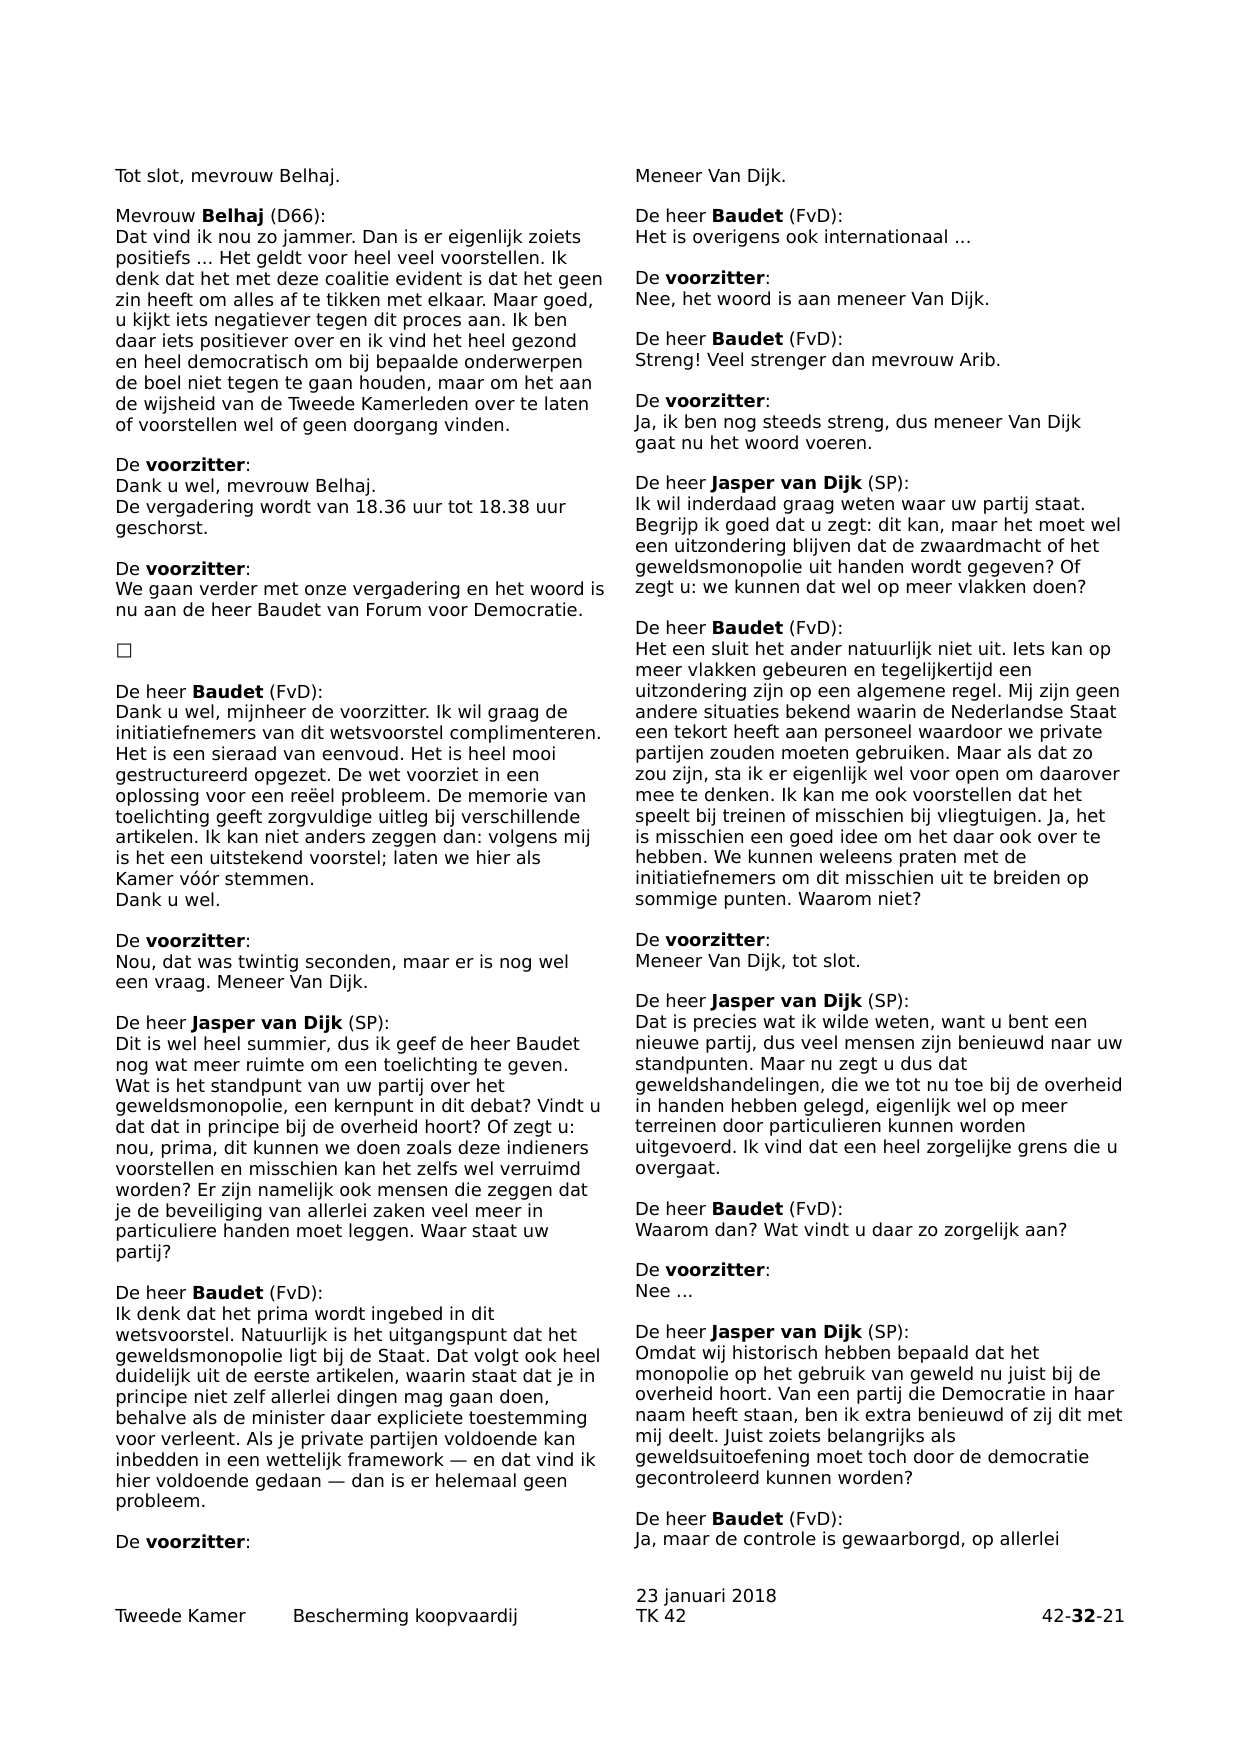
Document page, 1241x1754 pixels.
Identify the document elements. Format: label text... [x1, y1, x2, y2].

text De voorzitter: [115, 931, 605, 951]
text De heer Baudet (FvD): [635, 1508, 1125, 1529]
text Omdat wij historisch hebben bepaald dat het monopolie op het gebruik van geweld nu juist bij de overheid hoort. Van een partij die Democratie in haar naam heeft staan, ben ik extra benieuwd of zij dit met mij deelt. Juist zoiets belangrijks als geweldsuitoefening moet toch door de democratie gecontroleerd kunnen worden? [635, 1342, 1125, 1488]
text De vergadering wordt van 18.36 uur tot 18.38 uur geschorst. [115, 497, 605, 538]
text De voorzitter: [115, 1532, 605, 1553]
text De heer Baudet (FvD): [635, 329, 1125, 350]
text Ja, maar de controle is gewaarborgd, op allerlei [635, 1529, 1125, 1550]
text Ja, ik ben nog steeds streng, dus meneer Van Dijk gaat nu het woord voeren. [635, 412, 1125, 453]
text De voorzitter: [635, 1260, 1125, 1281]
text Waarom dan? Wat vindt u daar zo zorgelijk aan? [635, 1219, 1125, 1240]
text Meneer Van Dijk. [635, 165, 1125, 186]
text De heer Baudet (FvD): [635, 206, 1125, 227]
text Mevrouw Belhaj (D66): [115, 206, 605, 227]
text ⬜ [115, 641, 605, 662]
text De voorzitter: [635, 268, 1125, 288]
text Ik wil inderdaad graag weten waar uw partij staat. Begrijp ik goed dat u zegt: dit kan, maar het moet wel een uitzondering blijven dat de zwaardmacht of het geweldsmonopolie uit handen wordt gegeven? Of zegt u: we kunnen dat wel op meer vlakken doen? [635, 494, 1125, 598]
text Nee ... [635, 1281, 1125, 1302]
text Dit is wel heel summier, dus ik geef de heer Baudet nog wat meer ruimte om een toelichting te geven. Wat is het standpunt van uw partij over het geweldsmonopolie, een kernpunt in dit debat? Vindt u dat dat in principe bij de overheid hoort? Of zegt u: nou, prima, dit kunnen we doen zoals deze indieners voorstellen en misschien kan het zelfs wel verruimd worden? Er zijn namelijk ook mensen die zeggen dat je de beveiliging van allerlei zaken veel meer in particuliere handen moet leggen. Waar staat uw partij? [115, 1034, 605, 1263]
text Nee, het woord is aan meneer Van Dijk. [635, 288, 1125, 309]
text Streng! Veel strenger dan mevrouw Arib. [635, 350, 1125, 371]
text Ik denk dat het prima wordt ingebed in dit wetsvoorstel. Natuurlijk is het uitgangspunt dat het geweldsmonopolie ligt bij de Staat. Dat volgt ook heel duidelijk uit de eerste artikelen, waarin staat dat je in principe niet zelf allerlei dingen mag gaan doen, behalve als de minister daar expliciete toestemming voor verleent. Als je private partijen voldoende kan inbedden in een wettelijk framework — en dat vind ik hier voldoende gedaan — dan is er helemaal geen probleem. [115, 1304, 605, 1512]
text De voorzitter: [635, 391, 1125, 412]
text Tot slot, mevrouw Belhaj. [115, 165, 605, 186]
text De voorzitter: [635, 930, 1125, 950]
text Dank u wel. [115, 890, 605, 911]
text De heer Baudet (FvD): [115, 1283, 605, 1304]
text Meneer Van Dijk, tot slot. [635, 950, 1125, 971]
text De heer Baudet (FvD): [635, 618, 1125, 639]
text De voorzitter: [115, 558, 605, 579]
text De heer Baudet (FvD): [115, 682, 605, 702]
text De heer Jasper van Dijk (SP): [635, 473, 1125, 494]
text De heer Jasper van Dijk (SP): [635, 1322, 1125, 1342]
text De heer Jasper van Dijk (SP): [635, 991, 1125, 1012]
text De heer Baudet (FvD): [635, 1199, 1125, 1219]
text Nou, dat was twintig seconden, maar er is nog wel een vraag. Meneer Van Dijk. [115, 951, 605, 993]
text Dank u wel, mijnheer de voorzitter. Ik wil graag de initiatiefnemers van dit wetsvoorstel complimenteren. Het is een sieraad van eenvoud. Het is heel mooi gestructureerd opgezet. De wet voorziet in een oplossing voor een reëel probleem. De memorie van toelichting geeft zorgvuldige uitleg bij verschillende artikelen. Ik kan niet anders zeggen dan: volgens mij is het een uitstekend voorstel; laten we hier als Kamer vóór stemmen. [115, 702, 605, 890]
text De voorzitter: [115, 455, 605, 476]
text Het is overigens ook internationaal ... [635, 227, 1125, 248]
text Het een sluit het ander natuurlijk niet uit. Iets kan op meer vlakken gebeuren en tegelijkertijd een uitzondering zijn op een algemene regel. Mij zijn geen andere situaties bekend waarin de Nederlandse Staat een tekort heeft aan personeel waardoor we private partijen zouden moeten gebruiken. Maar als dat zo zou zijn, sta ik er eigenlijk wel voor open om daarover mee te denken. Ik kan me ook voorstellen dat het speelt bij treinen of misschien bij vliegtuigen. Ja, het is misschien een goed idee om het daar ook over te hebben. We kunnen weleens praten met de initiatiefnemers om dit misschien uit te breiden op sommige punten. Waarom niet? [635, 639, 1125, 910]
text Dat is precies wat ik wilde weten, want u bent een nieuwe partij, dus veel mensen zijn benieuwd naar uw standpunten. Maar nu zegt u dus dat geweldshandelingen, die we tot nu toe bij de overheid in handen hebben gelegd, eigenlijk wel op meer terreinen door particulieren kunnen worden uitgevoerd. Ik vind dat een heel zorgelijke grens die u overgaat. [635, 1012, 1125, 1179]
text De heer Jasper van Dijk (SP): [115, 1013, 605, 1034]
text Dat vind ik nou zo jammer. Dan is er eigenlijk zoiets positiefs ... Het geldt voor heel veel voorstellen. Ik denk dat het met deze coalitie evident is dat het geen zin heeft om alles af te tikken met elkaar. Maar goed, u kijkt iets negatiever tegen dit proces aan. Ik ben daar iets positiever over en ik vind het heel gezond en heel democratisch om bij bepaalde onderwerpen de boel niet tegen te gaan houden, maar om het aan de wijsheid van de Tweede Kamerleden over te laten of voorstellen wel of geen doorgang vinden. [115, 227, 605, 435]
text We gaan verder met onze vergadering en het woord is nu aan de heer Baudet van Forum voor Democratie. [115, 579, 605, 621]
text Dank u wel, mevrouw Belhaj. [115, 476, 605, 497]
